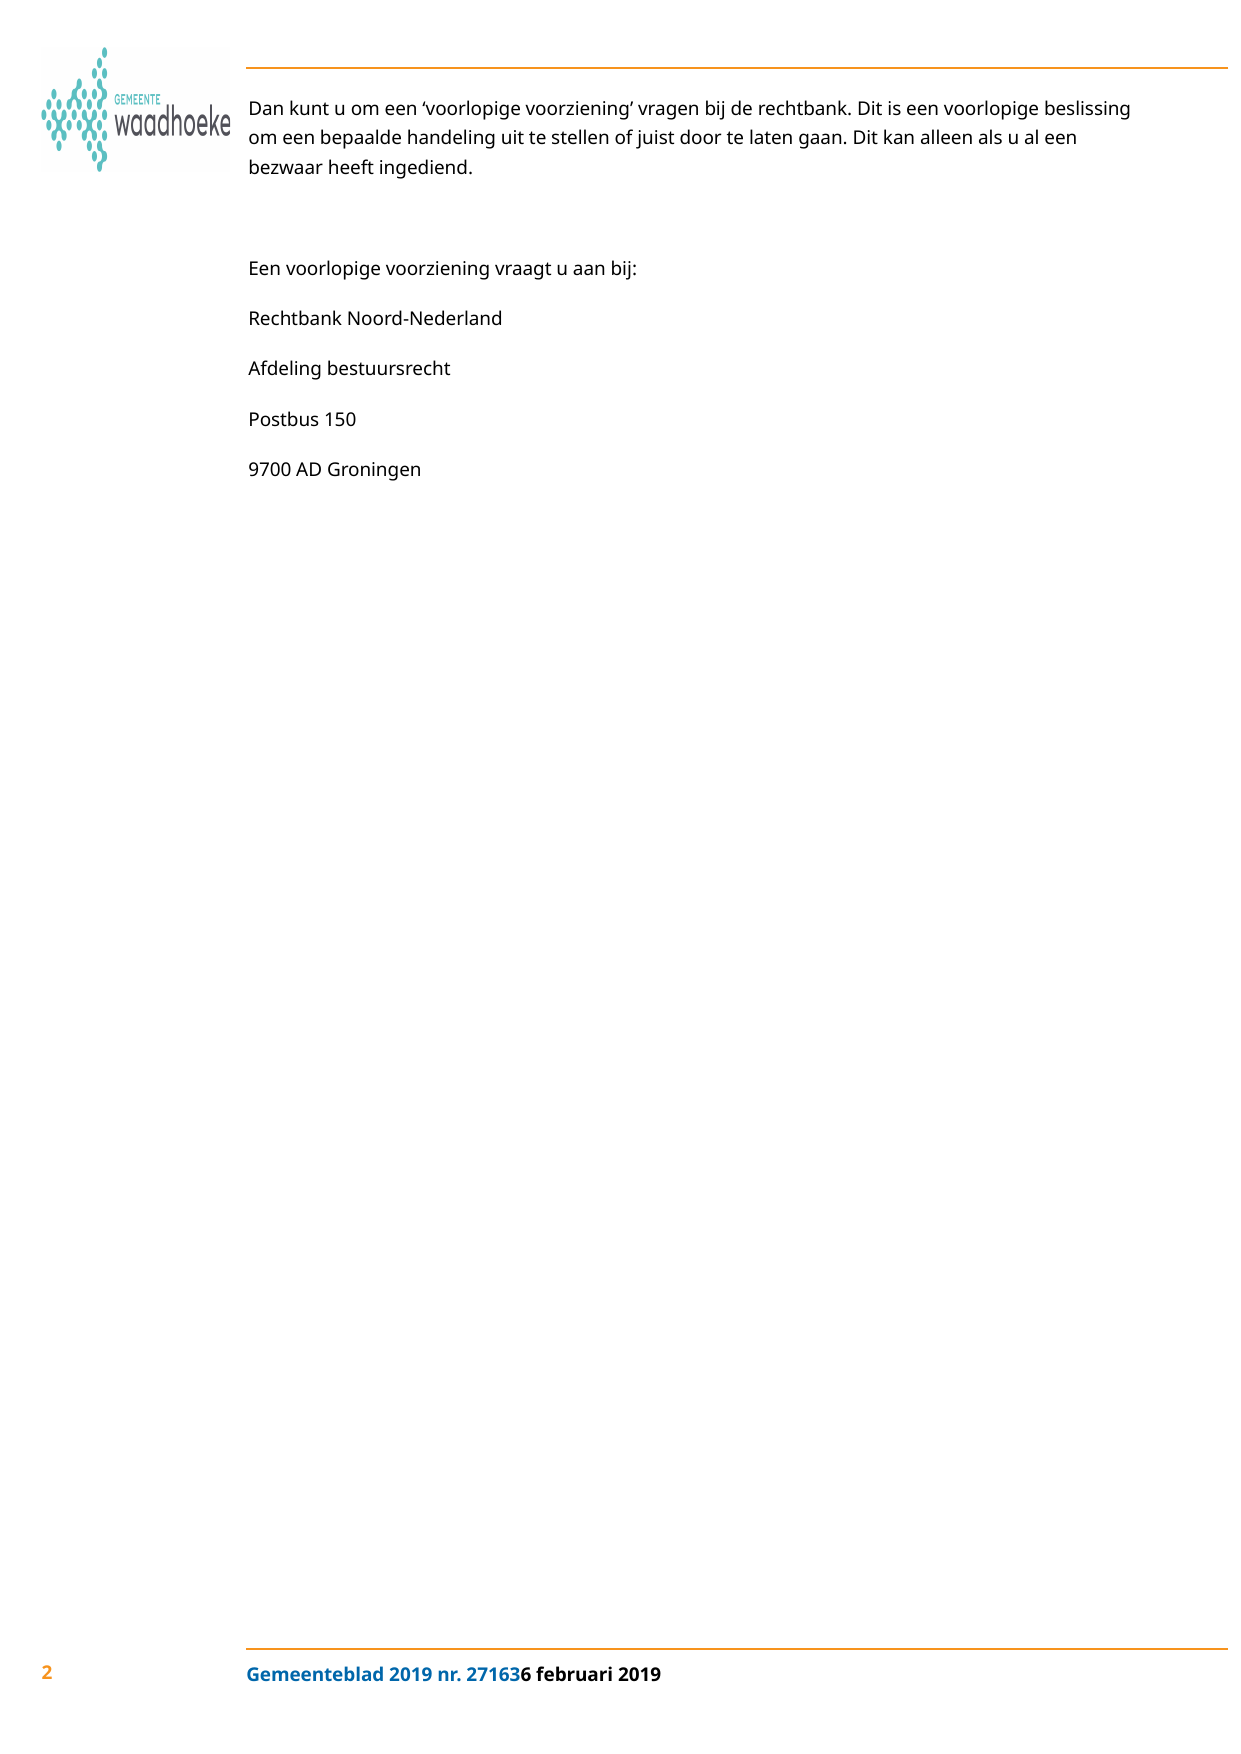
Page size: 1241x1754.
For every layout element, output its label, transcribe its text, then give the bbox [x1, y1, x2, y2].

text Dan kunt u om een ‘voorlopige voorziening’ vragen bij de rechtbank. Dit is een voorlopige beslissing om een bepaalde handeling uit te stellen of juist door te laten gaan. Dit kan alleen als u al een bezwaar heeft ingediend. [248, 95, 1152, 180]
text Rechtbank Noord-Nederland [248, 305, 1152, 331]
text Postbus 150 [248, 406, 1152, 432]
text Afdeling bestuursrecht [248, 356, 1152, 381]
picture [41, 47, 231, 172]
text Een voorlopige voorziening vraagt u aan bij: [248, 255, 1152, 281]
text 9700 AD Groningen [248, 456, 1152, 482]
